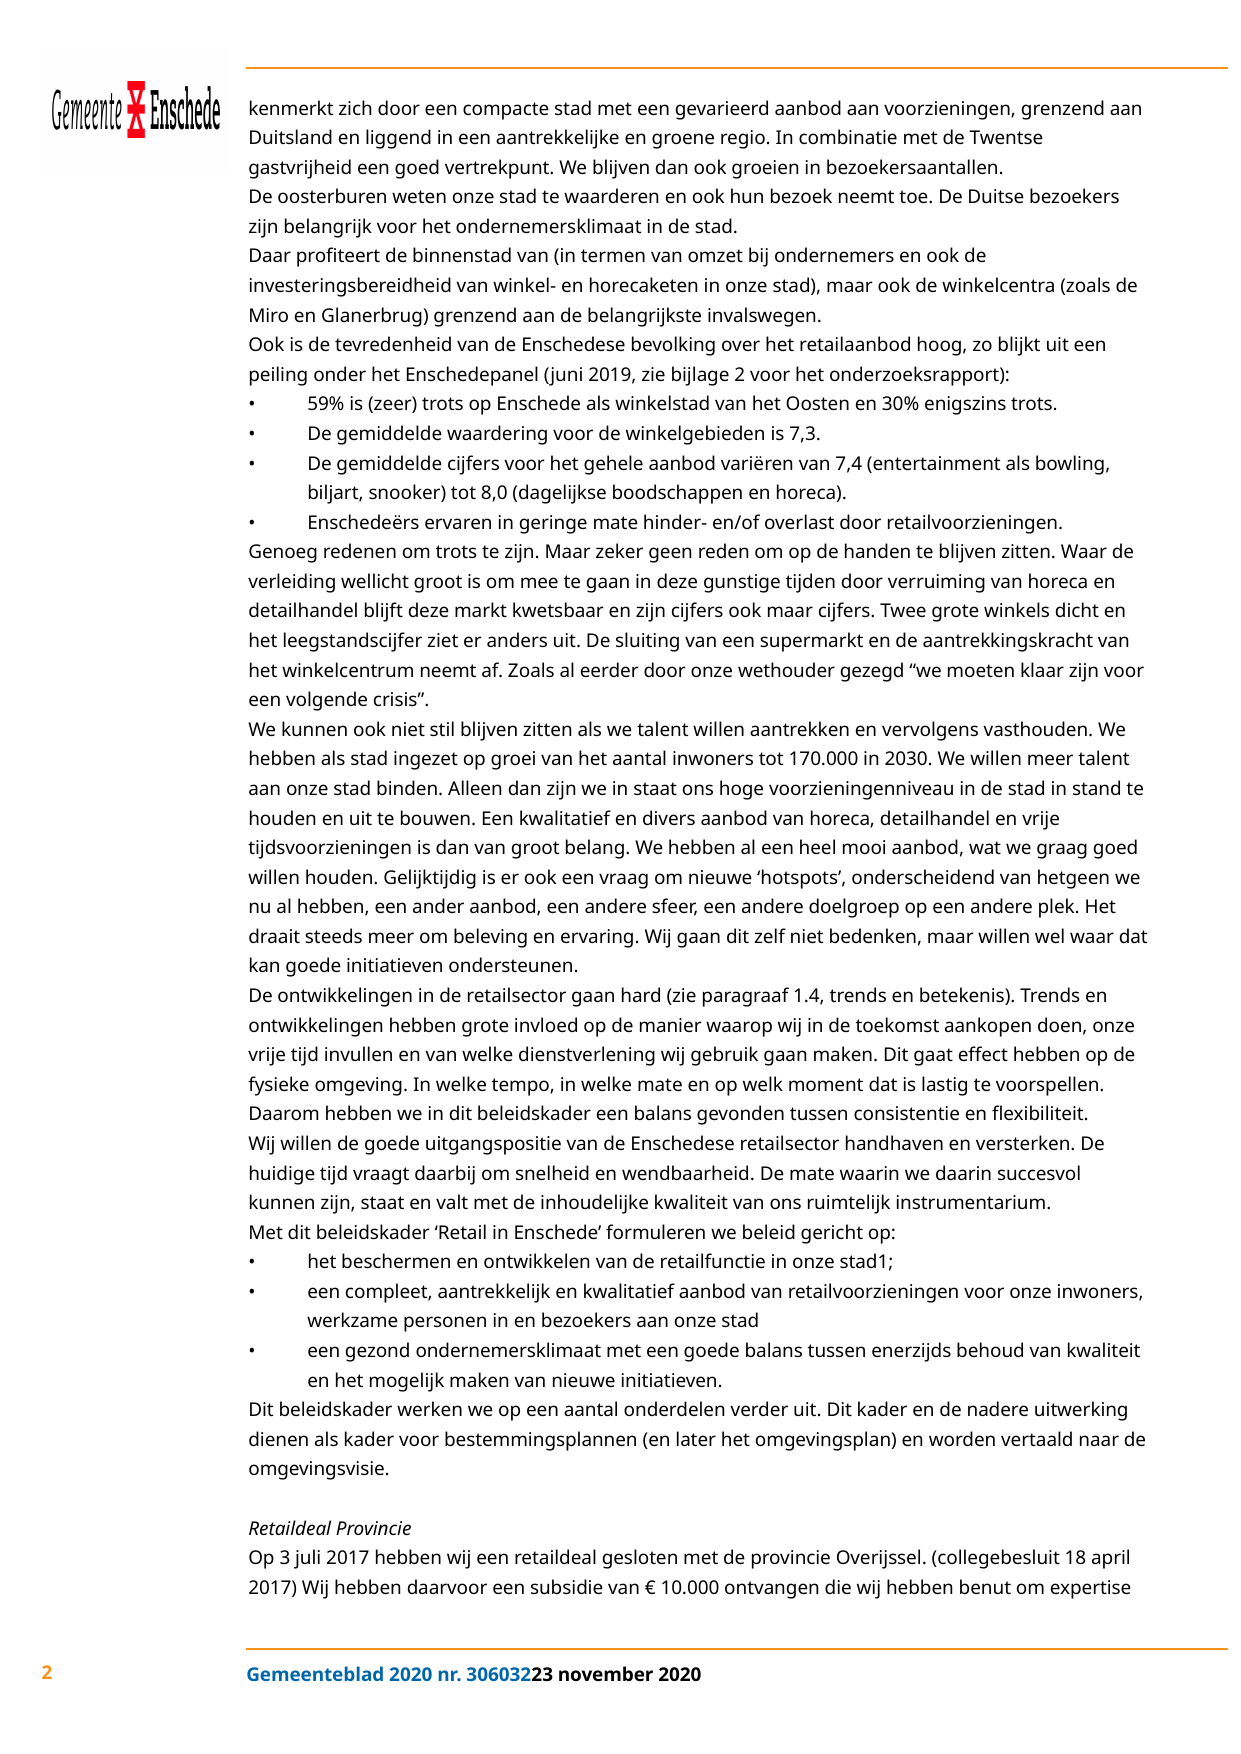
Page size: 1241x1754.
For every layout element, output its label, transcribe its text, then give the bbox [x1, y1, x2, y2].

text De ontwikkelingen in de retailsector gaan hard (zie paragraaf 1.4, trends en betekenis). Trends en ontwikkelingen hebben grote invloed op de manier waarop wij in de toekomst aankopen doen, onze vrije tijd invullen en van welke dienstverlening wij gebruik gaan maken. Dit gaat effect hebben op de fysieke omgeving. In welke tempo, in welke mate en op welk moment dat is lastig te voorspellen. Daarom hebben we in dit beleidskader een balans gevonden tussen consistentie en flexibiliteit. [248, 982, 1152, 1126]
list een gezond ondernemersklimaat met een goede balans tussen enerzijds behoud van kwaliteit en het mogelijk maken van nieuwe initiatieven. [248, 1337, 1152, 1393]
text Genoeg redenen om trots te zijn. Maar zeker geen reden om op de handen te blijven zitten. Waar de verleiding wellicht groot is om mee te gaan in deze gunstige tijden door verruiming van horeca en detailhandel blijft deze markt kwetsbaar en zijn cijfers ook maar cijfers. Twee grote winkels dicht en het leegstandscijfer ziet er anders uit. De sluiting van een supermarkt en de aantrekkingskracht van het winkelcentrum neemt af. Zoals al eerder door onze wethouder gezegd “we moeten klaar zijn voor een volgende crisis”. [248, 538, 1152, 712]
text Wij willen de goede uitgangspositie van de Enschedese retailsector handhaven en versterken. De huidige tijd vraagt daarbij om snelheid en wendbaarheid. De mate waarin we daarin succesvol kunnen zijn, staat en valt met de inhoudelijke kwaliteit van ons ruimtelijk instrumentarium. [248, 1130, 1152, 1215]
text Retaildeal Provincie [248, 1515, 1152, 1541]
text De oosterburen weten onze stad te waarderen en ook hun bezoek neemt toe. De Duitse bezoekers zijn belangrijk voor het ondernemersklimaat in de stad. [248, 183, 1152, 239]
text We kunnen ook niet stil blijven zitten als we talent willen aantrekken en vervolgens vasthouden. We hebben als stad ingezet op groei van het aantal inwoners tot 170.000 in 2030. We willen meer talent aan onze stad binden. Alleen dan zijn we in staat ons hoge voorzieningenniveau in de stad in stand te houden en uit te bouwen. Een kwalitatief en divers aanbod van horeca, detailhandel en vrije tijdsvoorzieningen is dan van groot belang. We hebben al een heel mooi aanbod, wat we graag goed willen houden. Gelijktijdig is er ook een vraag om nieuwe ‘hotspots’, onderscheidend van hetgeen we nu al hebben, een ander aanbod, een andere sfeer, een andere doelgroep op een andere plek. Het draait steeds meer om beleving en ervaring. Wij gaan dit zelf niet bedenken, maar willen wel waar dat kan goede initiatieven ondersteunen. [248, 716, 1152, 978]
list De gemiddelde waardering voor de winkelgebieden is 7,3. [248, 420, 1152, 446]
text Daar profiteert de binnenstad van (in termen van omzet bij ondernemers en ook de investeringsbereidheid van winkel- en horecaketen in onze stad), maar ook de winkelcentra (zoals de Miro en Glanerbrug) grenzend aan de belangrijkste invalswegen. [248, 243, 1152, 328]
list het beschermen en ontwikkelen van de retailfunctie in onze stad1; [248, 1248, 1152, 1274]
list een compleet, aantrekkelijk en kwalitatief aanbod van retailvoorzieningen voor onze inwoners, werkzame personen in en bezoekers aan onze stad [248, 1278, 1152, 1333]
picture [41, 47, 231, 172]
list De gemiddelde cijfers voor het gehele aanbod variëren van 7,4 (entertainment als bowling, biljart, snooker) tot 8,0 (dagelijkse boodschappen en horeca). [248, 450, 1152, 505]
text Dit beleidskader werken we op een aantal onderdelen verder uit. Dit kader en de nadere uitwerking dienen als kader voor bestemmingsplannen (en later het omgevingsplan) en worden vertaald naar de omgevingsvisie. [248, 1396, 1152, 1481]
text Met dit beleidskader ‘Retail in Enschede’ formuleren we beleid gericht op: [248, 1219, 1152, 1245]
list 59% is (zeer) trots op Enschede als winkelstad van het Oosten en 30% enigszins trots. [248, 391, 1152, 416]
text Ook is de tevredenheid van de Enschedese bevolking over het retailaanbod hoog, zo blijkt uit een peiling onder het Enschedepanel (juni 2019, zie bijlage 2 voor het onderzoeksrapport): [248, 331, 1152, 387]
text Op 3 juli 2017 hebben wij een retaildeal gesloten met de provincie Overijssel. (collegebesluit 18 april 2017) Wij hebben daarvoor een subsidie van € 10.000 ontvangen die wij hebben benut om expertise [248, 1544, 1152, 1600]
text kenmerkt zich door een compacte stad met een gevarieerd aanbod aan voorzieningen, grenzend aan Duitsland en liggend in een aantrekkelijke en groene regio. In combinatie met de Twentse gastvrijheid een goed vertrekpunt. We blijven dan ook groeien in bezoekersaantallen. [248, 95, 1152, 180]
list Enschedeërs ervaren in geringe mate hinder- en/of overlast door retailvoorzieningen. [248, 509, 1152, 535]
